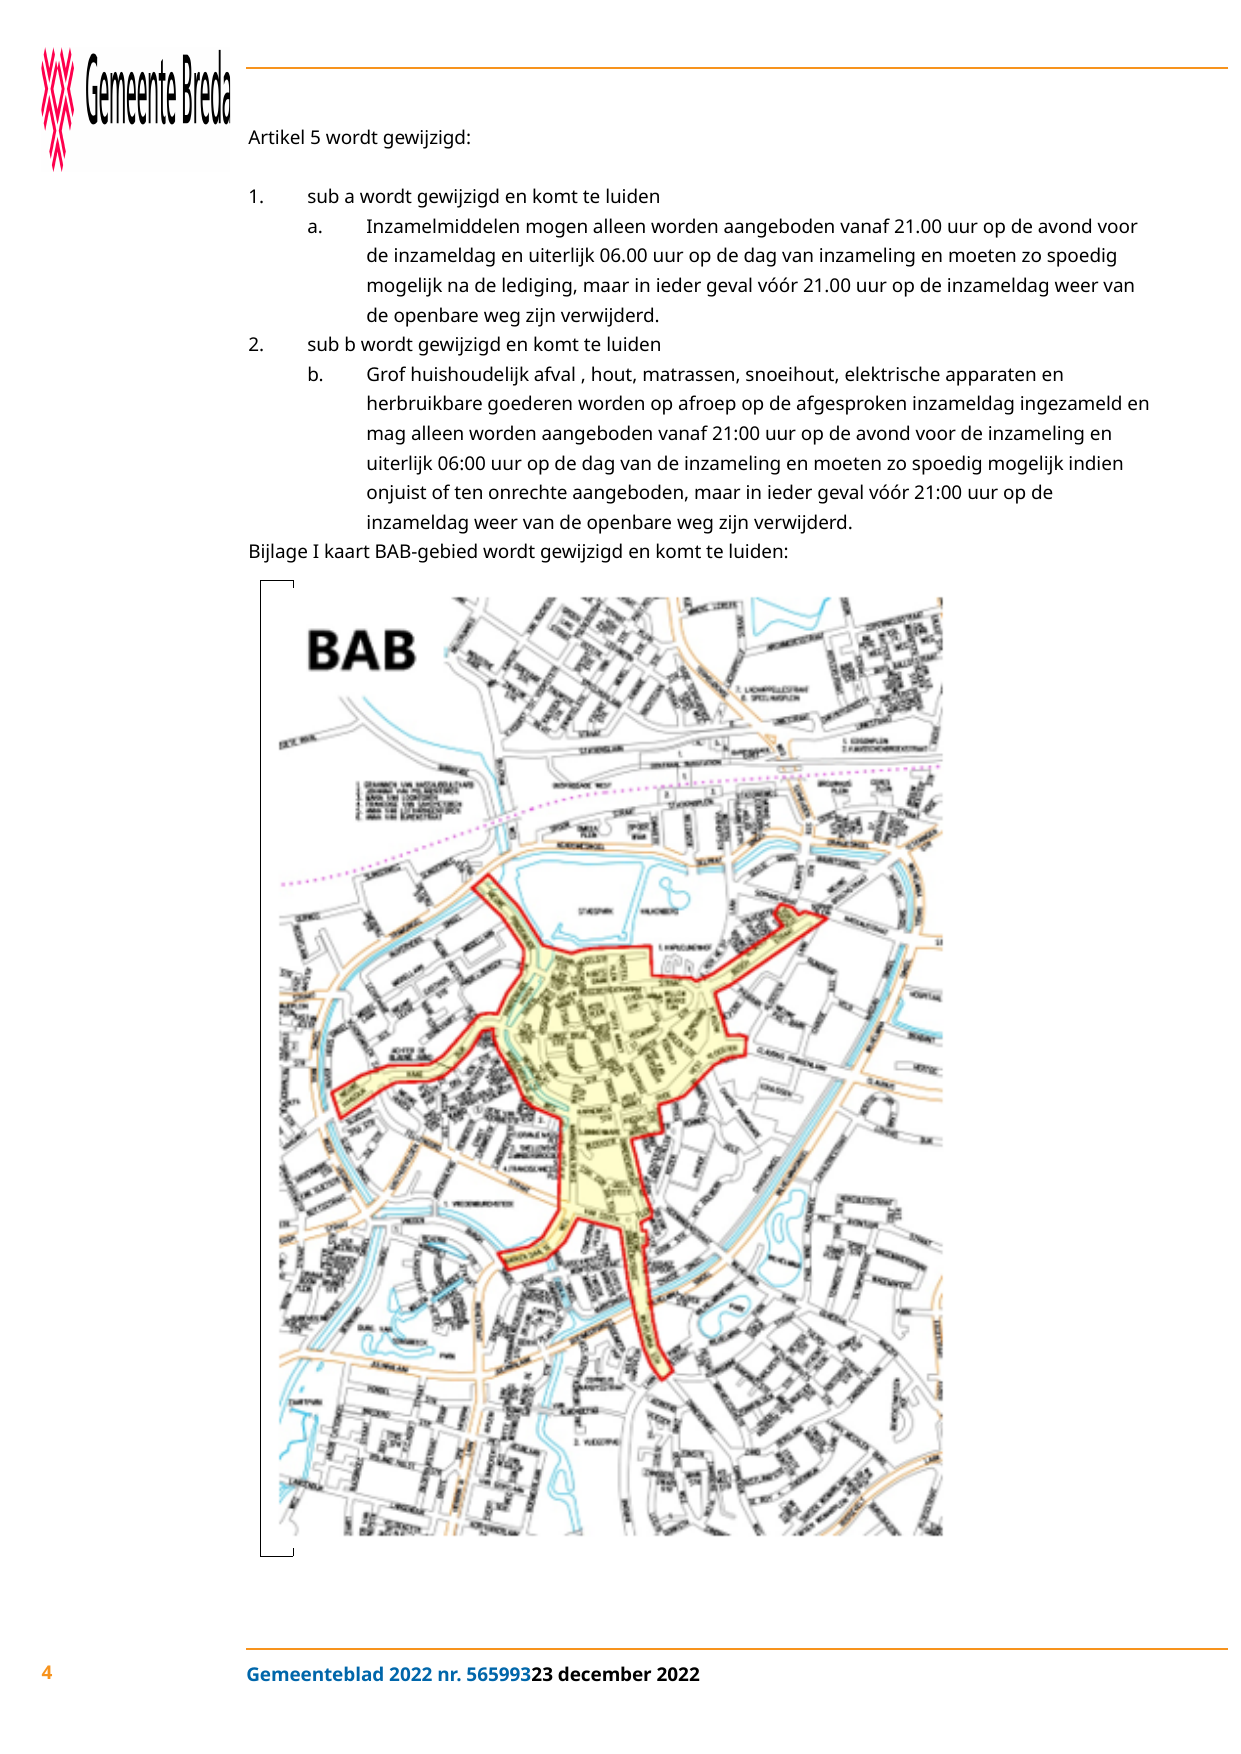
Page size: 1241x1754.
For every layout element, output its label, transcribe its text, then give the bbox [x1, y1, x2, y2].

text Artikel 5 wordt gewijzigd: [248, 124, 1152, 150]
picture [41, 47, 231, 172]
list sub a wordt gewijzigd en komt te luiden [248, 183, 1152, 209]
list sub b wordt gewijzigd en komt te luiden [248, 331, 1152, 357]
text Bijlage I kaart BAB-gebied wordt gewijzigd en komt te luiden: [248, 538, 1152, 564]
picture [268, 588, 948, 1548]
list Inzamelmiddelen mogen alleen worden aangeboden vanaf 21.00 uur op de avond voor de inzameldag en uiterlijk 06.00 uur op de dag van inzameling en moeten zo spoedig mogelijk na de lediging, maar in ieder geval vóór 21.00 uur op de inzameldag weer van de openbare weg zijn verwijderd. [307, 213, 1152, 328]
list Grof huishoudelijk afval , hout, matrassen, snoeihout, elektrische apparaten en herbruikbare goederen worden op afroep op de afgesproken inzameldag ingezameld en mag alleen worden aangeboden vanaf 21:00 uur op de avond voor de inzameling en uiterlijk 06:00 uur op de dag van de inzameling en moeten zo spoedig mogelijk indien onjuist of ten onrechte aangeboden, maar in ieder geval vóór 21:00 uur op de inzameldag weer van de openbare weg zijn verwijderd. [307, 361, 1152, 535]
